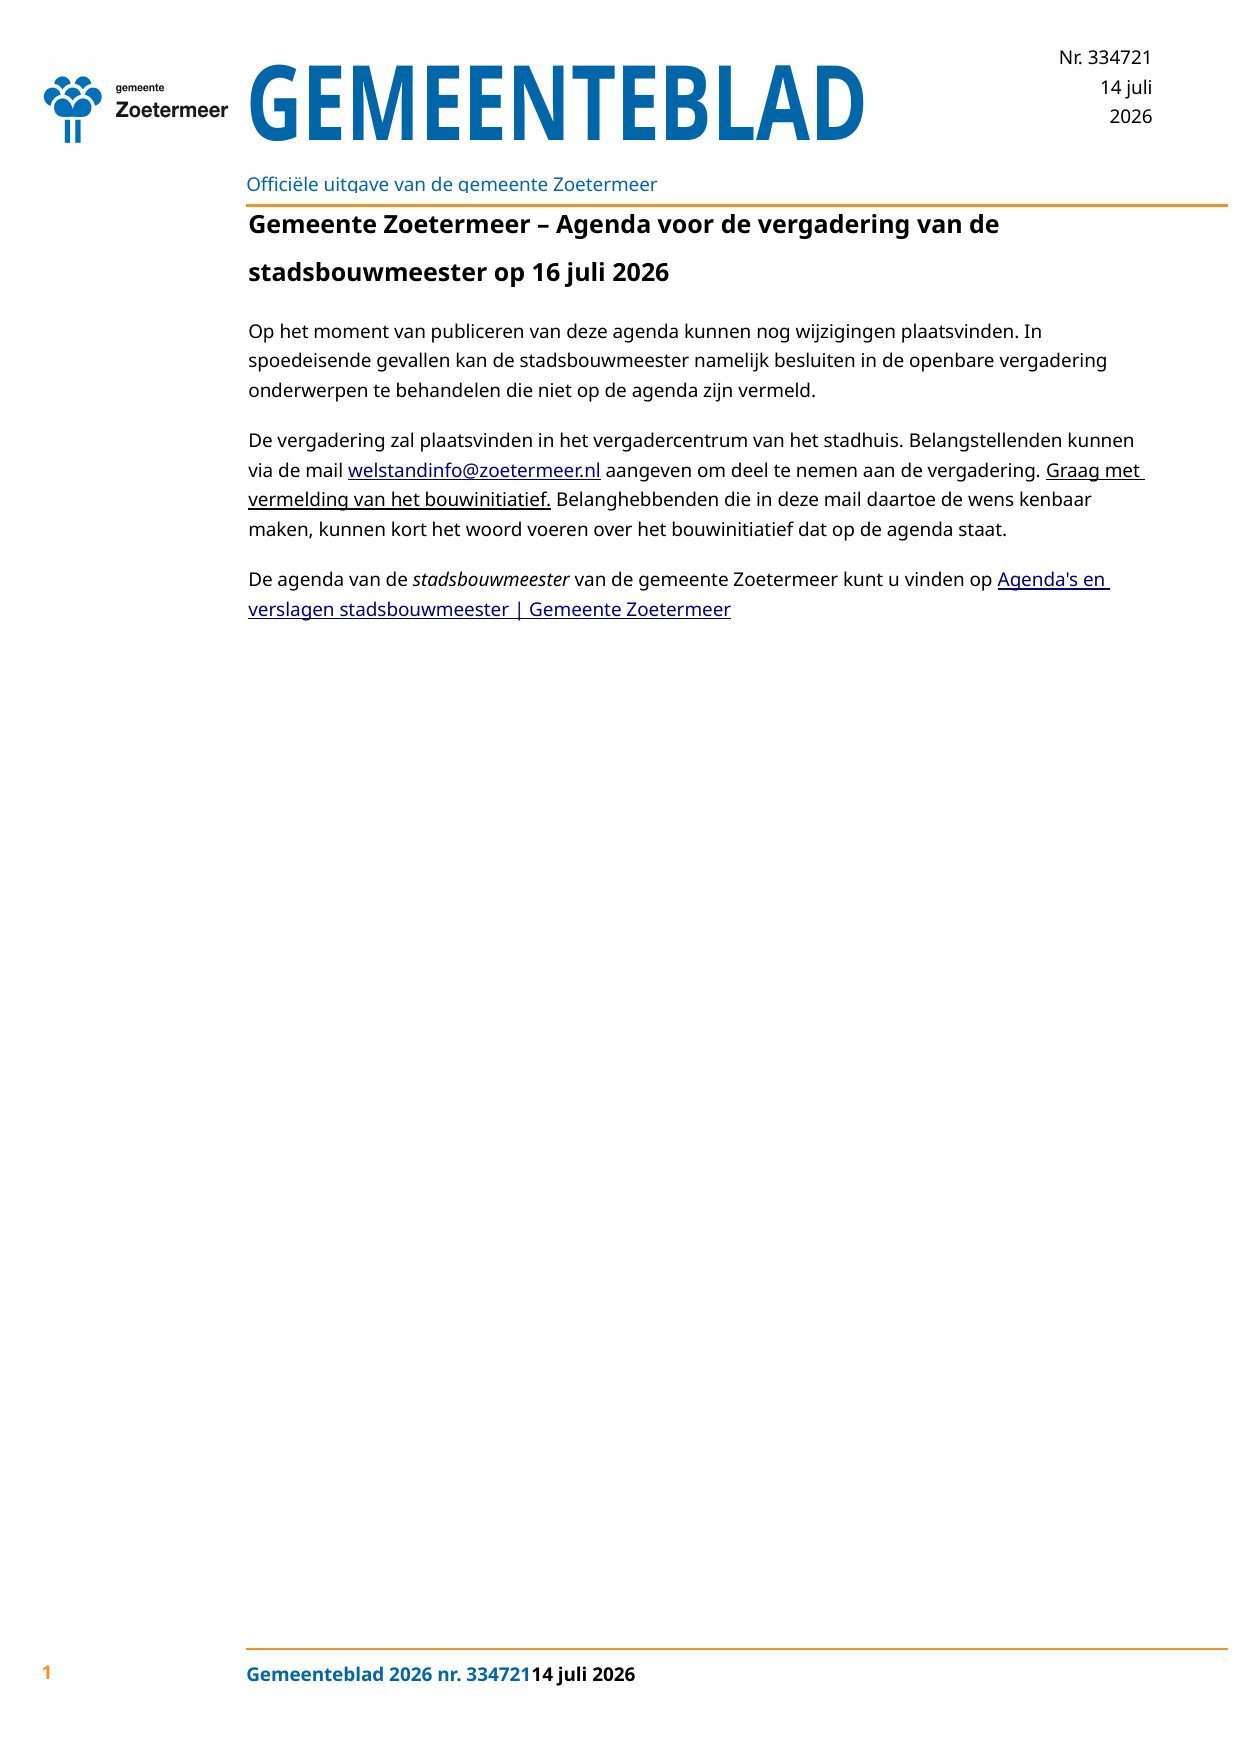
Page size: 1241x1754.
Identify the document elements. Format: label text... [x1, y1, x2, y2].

text De agenda van de stadsbouwmeester van de gemeente Zoetermeer kunt u vinden op Agenda's en verslagen stadsbouwmeester | Gemeente Zoetermeer [248, 567, 1152, 622]
picture [41, 47, 231, 172]
text Op het moment van publiceren van deze agenda kunnen nog wijzigingen plaatsvinden. In spoedeisende gevallen kan de stadsbouwmeester namelijk besluiten in de openbare vergadering onderwerpen te behandelen die niet op de agenda zijn vermeld. [248, 318, 1152, 403]
text De vergadering zal plaatsvinden in het vergadercentrum van het stadhuis. Belangstellenden kunnen via de mail welstandinfo@zoetermeer.nl aangeven om deel te nemen aan de vergadering. Graag met vermelding van het bouwinitiatief. Belanghebbenden die in deze mail daartoe de wens kenbaar maken, kunnen kort het woord voeren over het bouwinitiatief dat op de agenda staat. [248, 427, 1152, 542]
text Gemeente Zoetermeer – Agenda voor de vergadering van de stadsbouwmeester op 16 juli 2026 [248, 207, 1152, 288]
